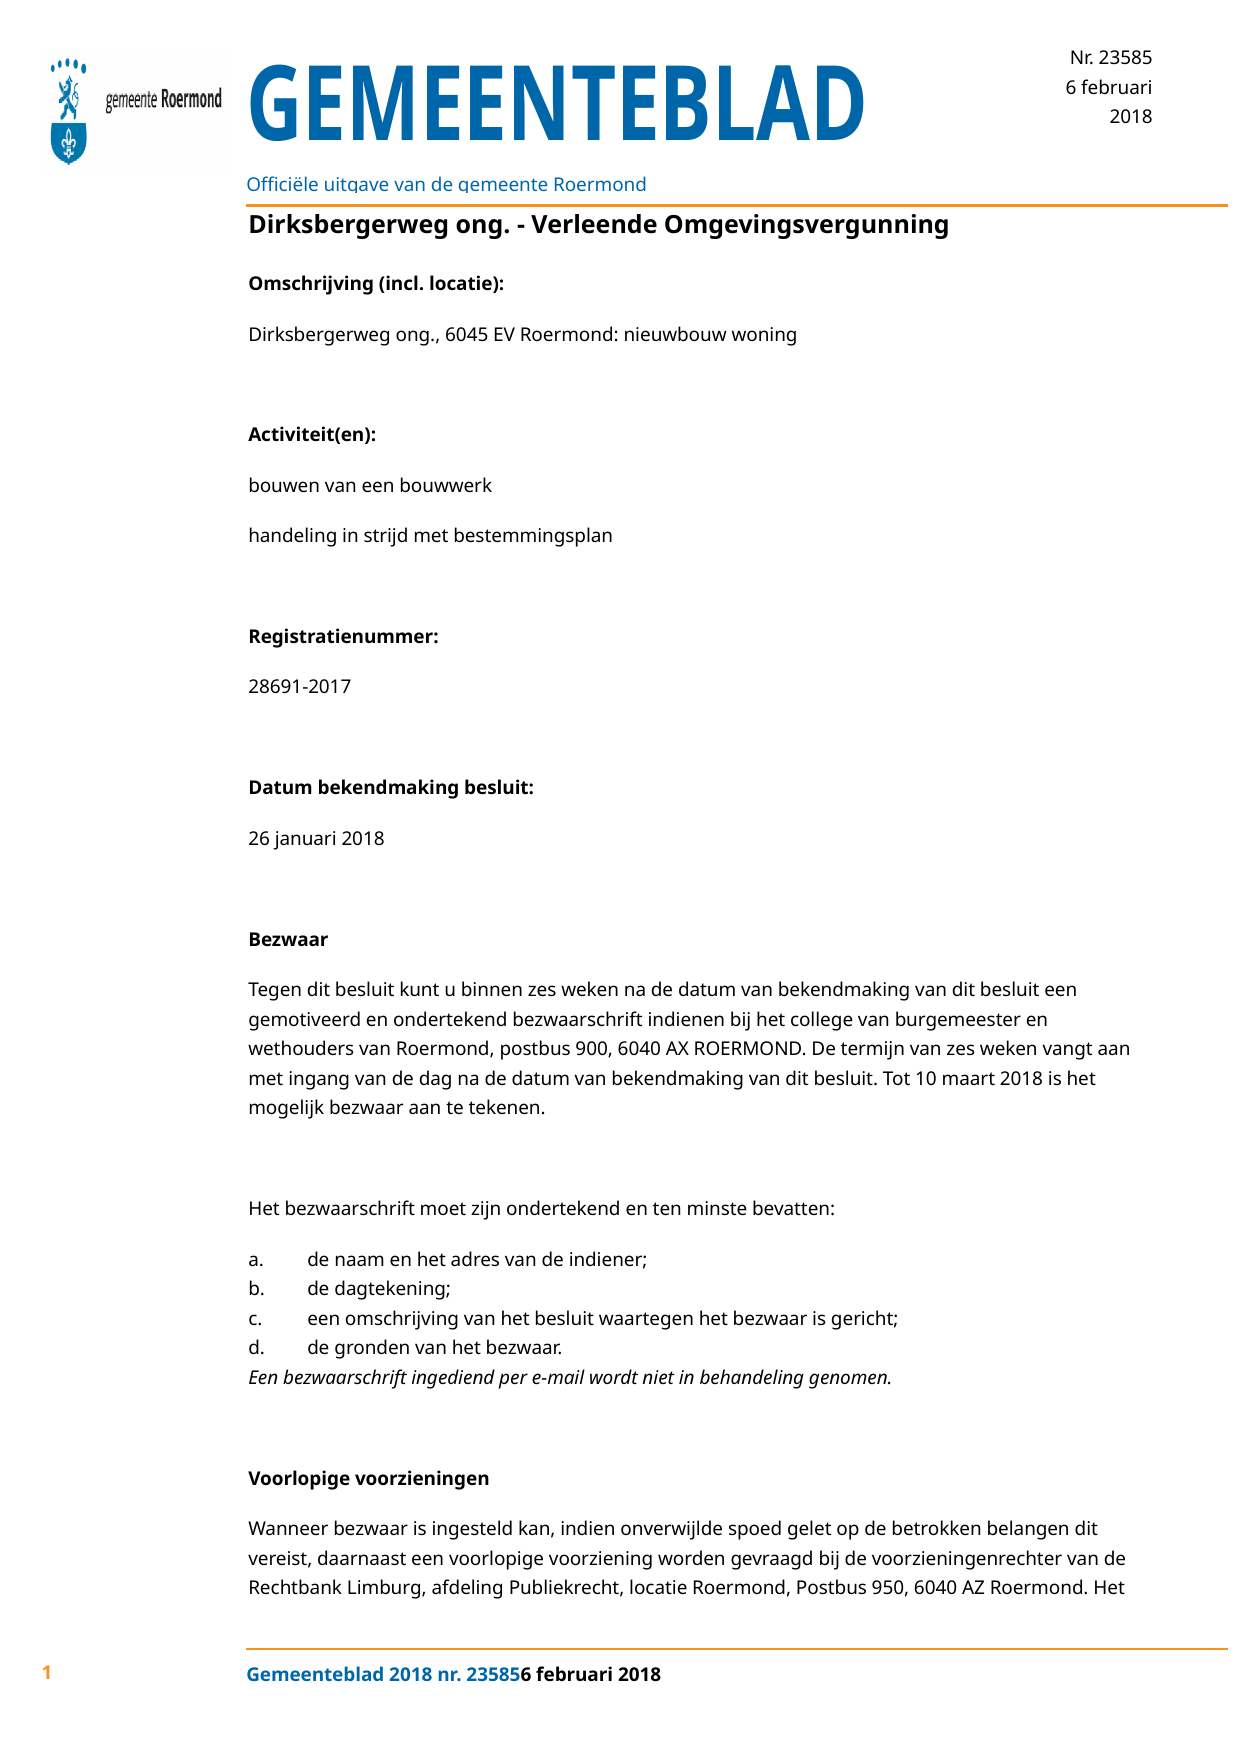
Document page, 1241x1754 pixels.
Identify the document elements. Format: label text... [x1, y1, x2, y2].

text Wanneer bezwaar is ingesteld kan, indien onverwijlde spoed gelet op de betrokken belangen dit vereist, daarnaast een voorlopige voorziening worden gevraagd bij de voorzieningenrechter van de Rechtbank Limburg, afdeling Publiekrecht, locatie Roermond, Postbus 950, 6040 AZ Roermond. Het [248, 1515, 1152, 1600]
text handeling in strijd met bestemmingsplan [248, 522, 1152, 548]
list de naam en het adres van de indiener; [248, 1246, 1152, 1271]
text Het bezwaarschrift moet zijn ondertekend en ten minste bevatten: [248, 1195, 1152, 1221]
list een omschrijving van het besluit waartegen het bezwaar is gericht; [248, 1305, 1152, 1331]
text Een bezwaarschrift ingediend per e-mail wordt niet in behandeling genomen. [248, 1364, 1152, 1390]
text Tegen dit besluit kunt u binnen zes weken na de datum van bekendmaking van dit besluit een gemotiveerd en ondertekend bezwaarschrift indienen bij het college van burgemeester en wethouders van Roermond, postbus 900, 6040 AX ROERMOND. De termijn van zes weken vangt aan met ingang van de dag na de datum van bekendmaking van dit besluit. Tot 10 maart 2018 is het mogelijk bezwaar aan te tekenen. [248, 976, 1152, 1120]
text Bezwaar [248, 926, 1152, 951]
list de dagtekening; [248, 1275, 1152, 1301]
text Activiteit(en): [248, 422, 1152, 447]
text 28691-2017 [248, 674, 1152, 699]
picture [41, 47, 231, 172]
list de gronden van het bezwaar. [248, 1334, 1152, 1360]
text Registratienummer: [248, 623, 1152, 649]
text Dirksbergerweg ong. - Verleende Omgevingsvergunning [248, 207, 1152, 241]
text Omschrijving (incl. locatie): [248, 270, 1152, 296]
text Dirksbergerweg ong., 6045 EV Roermond: nieuwbouw woning [248, 321, 1152, 346]
text Voorlopige voorzieningen [248, 1465, 1152, 1491]
text Datum bekendmaking besluit: [248, 774, 1152, 800]
text bouwen van een bouwwerk [248, 472, 1152, 498]
text 26 januari 2018 [248, 825, 1152, 851]
